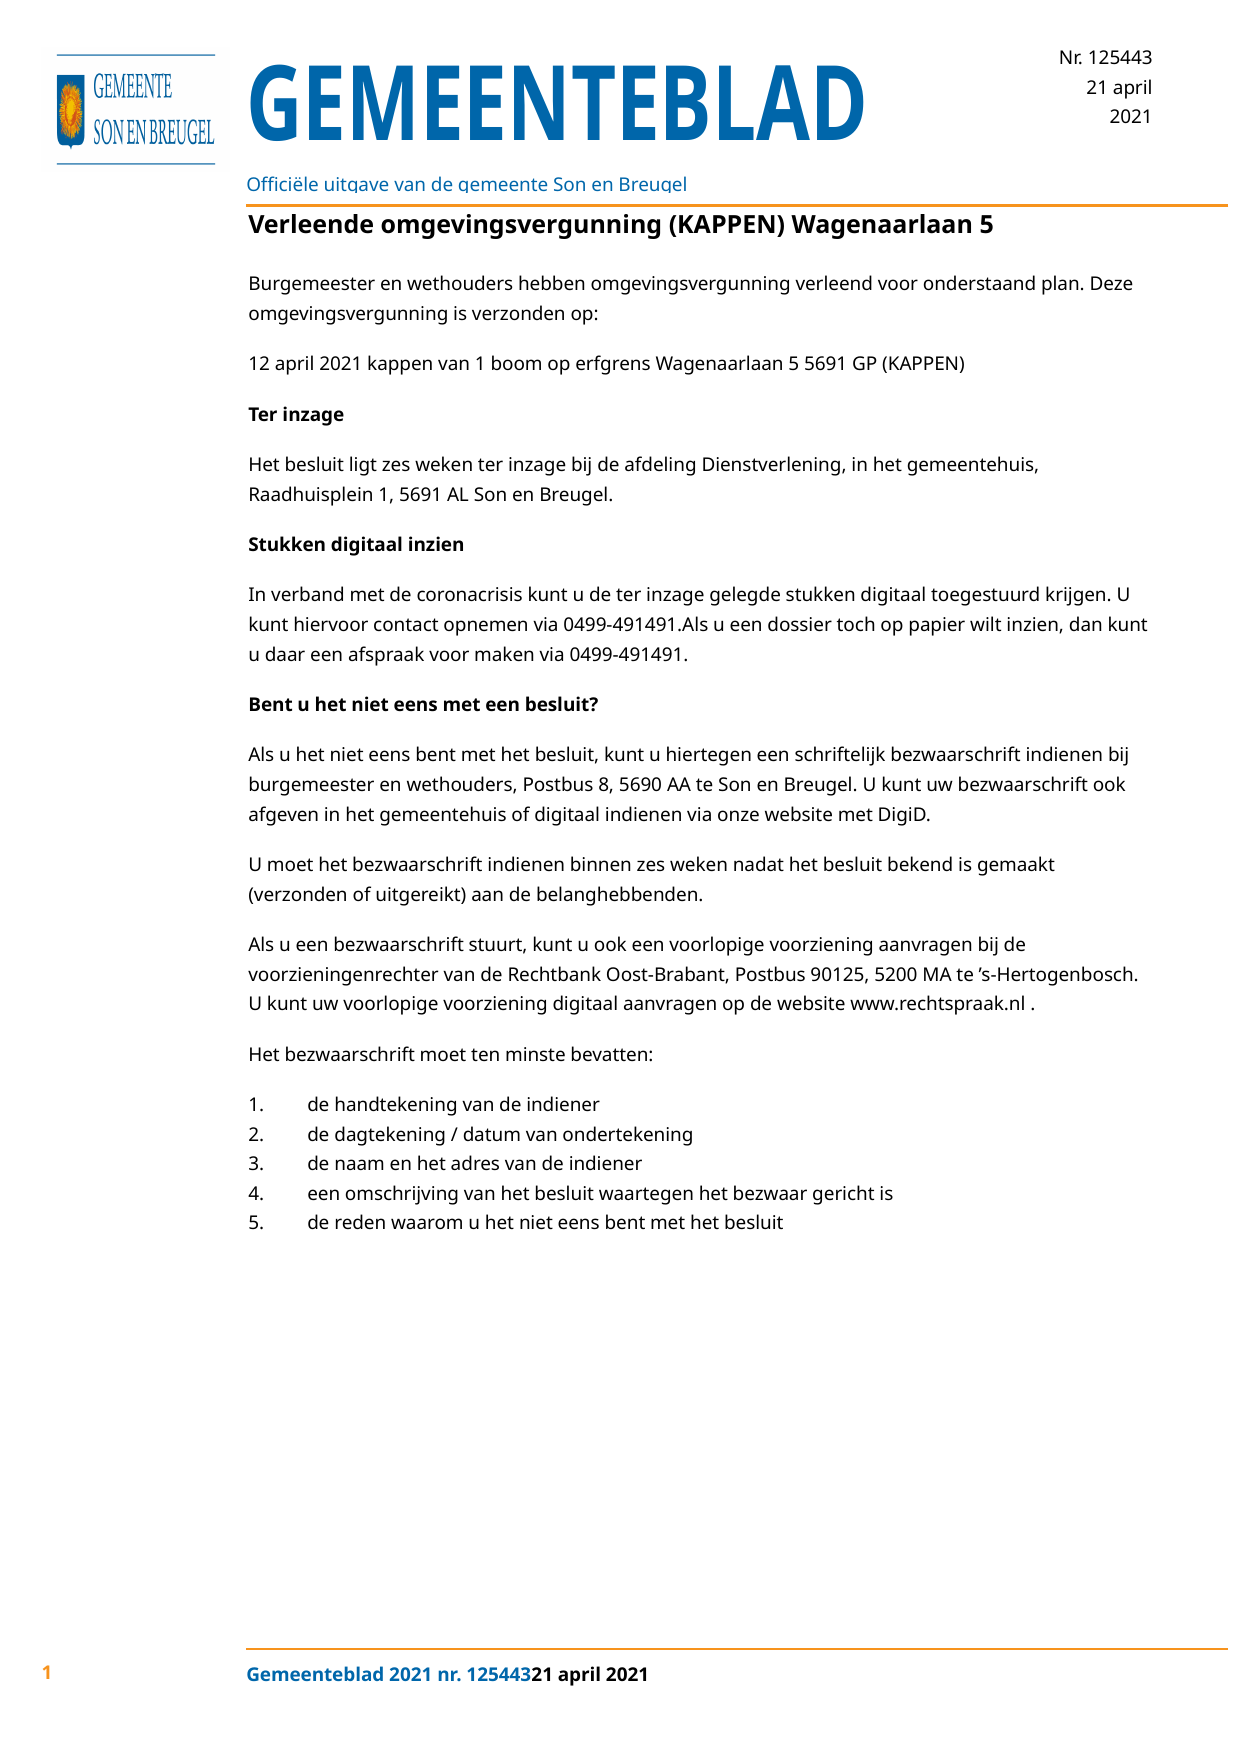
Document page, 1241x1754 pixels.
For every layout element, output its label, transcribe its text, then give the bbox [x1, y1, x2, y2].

text Stukken digitaal inzien [248, 531, 1152, 557]
list de reden waarom u het niet eens bent met het besluit [248, 1209, 1152, 1235]
text Bent u het niet eens met een besluit? [248, 691, 1152, 717]
picture [41, 47, 231, 172]
list de handtekening van de indiener [248, 1091, 1152, 1117]
text Het bezwaarschrift moet ten minste bevatten: [248, 1041, 1152, 1066]
list een omschrijving van het besluit waartegen het bezwaar gericht is [248, 1180, 1152, 1206]
list de naam en het adres van de indiener [248, 1150, 1152, 1176]
text Ter inzage [248, 401, 1152, 426]
text Het besluit ligt zes weken ter inzage bij de afdeling Dienstverlening, in het gemeentehuis, Raadhuisplein 1, 5691 AL Son en Breugel. [248, 451, 1152, 506]
text U moet het bezwaarschrift indienen binnen zes weken nadat het besluit bekend is gemaakt (verzonden of uitgereikt) aan de belanghebbenden. [248, 851, 1152, 906]
text In verband met de coronacrisis kunt u de ter inzage gelegde stukken digitaal toegestuurd krijgen. U kunt hiervoor contact opnemen via 0499-491491.Als u een dossier toch op papier wilt inzien, dan kunt u daar een afspraak voor maken via 0499-491491. [248, 582, 1152, 666]
text Burgemeester en wethouders hebben omgevingsvergunning verleend voor onderstaand plan. Deze omgevingsvergunning is verzonden op: [248, 270, 1152, 326]
list de dagtekening / datum van ondertekening [248, 1121, 1152, 1146]
text Als u het niet eens bent met het besluit, kunt u hiertegen een schriftelijk bezwaarschrift indienen bij burgemeester en wethouders, Postbus 8, 5690 AA te Son en Breugel. U kunt uw bezwaarschrift ook afgeven in het gemeentehuis of digitaal indienen via onze website met DigiD. [248, 742, 1152, 826]
text 12 april 2021 kappen van 1 boom op erfgrens Wagenaarlaan 5 5691 GP (KAPPEN) [248, 350, 1152, 376]
text Als u een bezwaarschrift stuurt, kunt u ook een voorlopige voorziening aanvragen bij de voorzieningenrechter van de Rechtbank Oost-Brabant, Postbus 90125, 5200 MA te ’s-Hertogenbosch. U kunt uw voorlopige voorziening digitaal aanvragen op de website www.rechtspraak.nl . [248, 931, 1152, 1016]
text Verleende omgevingsvergunning (KAPPEN) Wagenaarlaan 5 [248, 207, 1152, 241]
